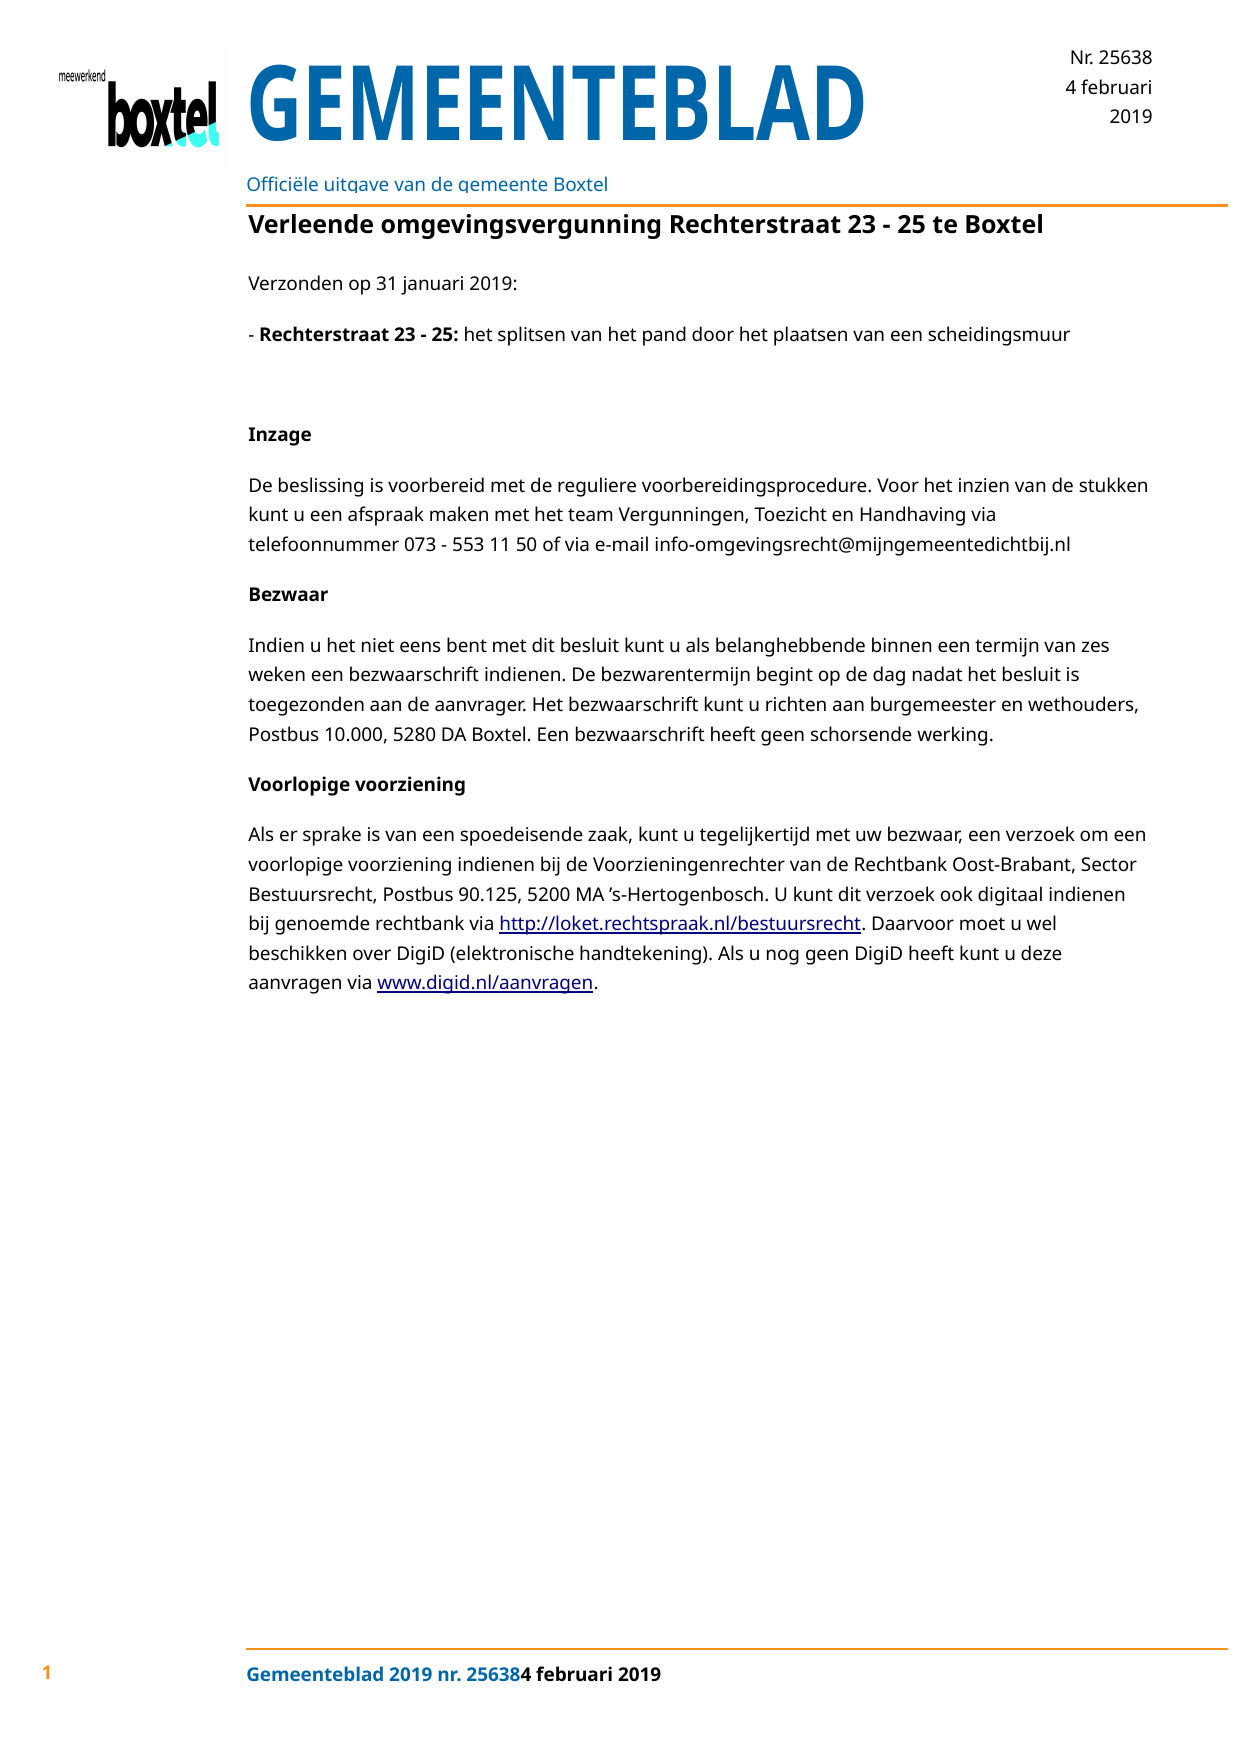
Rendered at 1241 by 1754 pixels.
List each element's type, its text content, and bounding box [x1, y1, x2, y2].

text Voorlopige voorziening [248, 771, 1152, 797]
picture [41, 47, 231, 172]
text De beslissing is voorbereid met de reguliere voorbereidingsprocedure. Voor het inzien van de stukken kunt u een afspraak maken met het team Vergunningen, Toezicht en Handhaving via telefoonnummer 073 - 553 11 50 of via e-mail info-omgevingsrecht@mijngemeentedichtbij.nl [248, 472, 1152, 557]
text - Rechterstraat 23 - 25: het splitsen van het pand door het plaatsen van een scheidingsmuur [248, 321, 1152, 346]
text Verzonden op 31 januari 2019: [248, 270, 1152, 296]
text Inzage [248, 422, 1152, 447]
text Als er sprake is van een spoedeisende zaak, kunt u tegelijkertijd met uw bezwaar, een verzoek om een voorlopige voorziening indienen bij de Voorzieningenrechter van de Rechtbank Oost-Brabant, Sector Bestuursrecht, Postbus 90.125, 5200 MA ’s-Hertogenbosch. U kunt dit verzoek ook digitaal indienen bij genoemde rechtbank via http://loket.rechtspraak.nl/bestuursrecht. Daarvoor moet u wel beschikken over DigiD (elektronische handtekening). Als u nog geen DigiD heeft kunt u deze aanvragen via www.digid.nl/aanvragen. [248, 822, 1152, 995]
text Indien u het niet eens bent met dit besluit kunt u als belanghebbende binnen een termijn van zes weken een bezwaarschrift indienen. De bezwarentermijn begint op de dag nadat het besluit is toegezonden aan de aanvrager. Het bezwaarschrift kunt u richten aan burgemeester en wethouders, Postbus 10.000, 5280 DA Boxtel. Een bezwaarschrift heeft geen schorsende werking. [248, 632, 1152, 746]
text Verleende omgevingsvergunning Rechterstraat 23 - 25 te Boxtel [248, 207, 1152, 241]
text Bezwaar [248, 582, 1152, 607]
